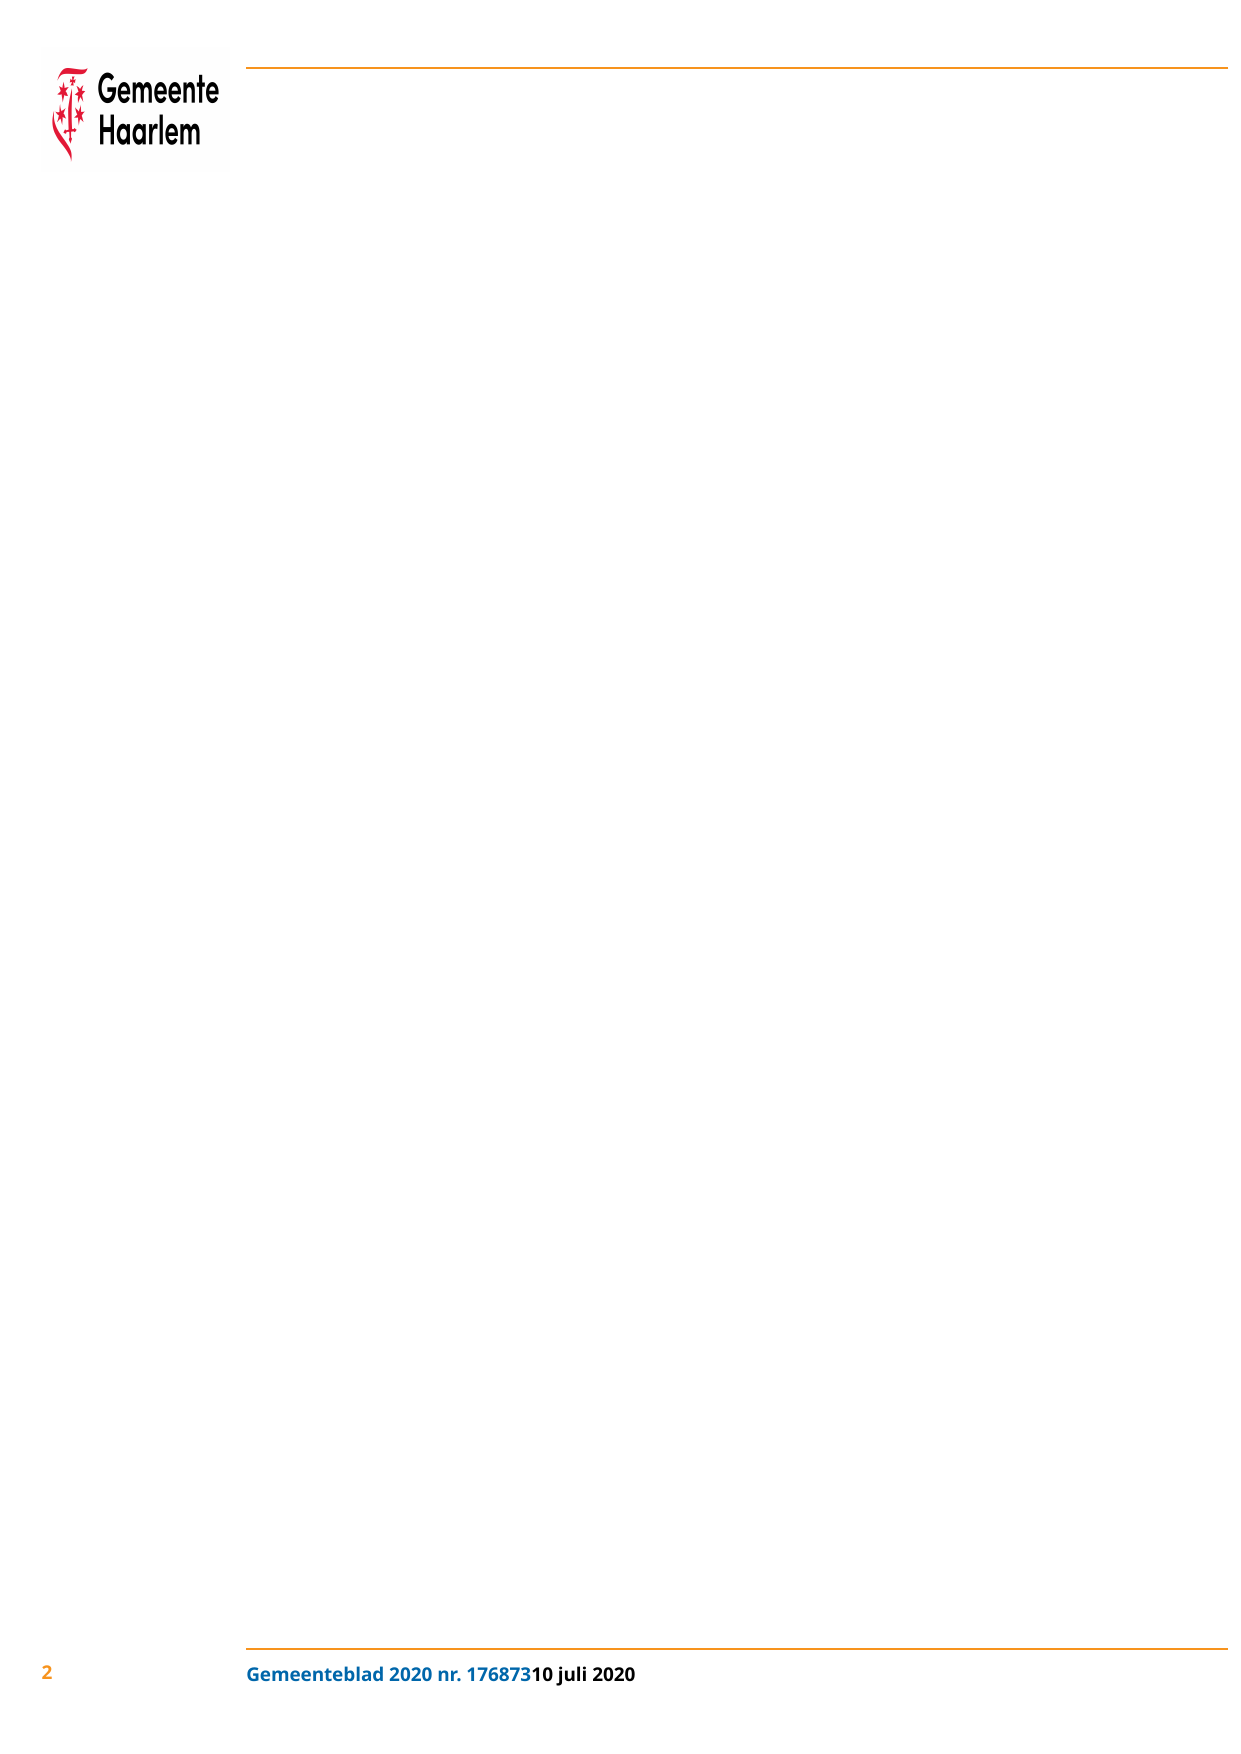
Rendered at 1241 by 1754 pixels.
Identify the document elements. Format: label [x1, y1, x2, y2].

picture [41, 47, 231, 172]
